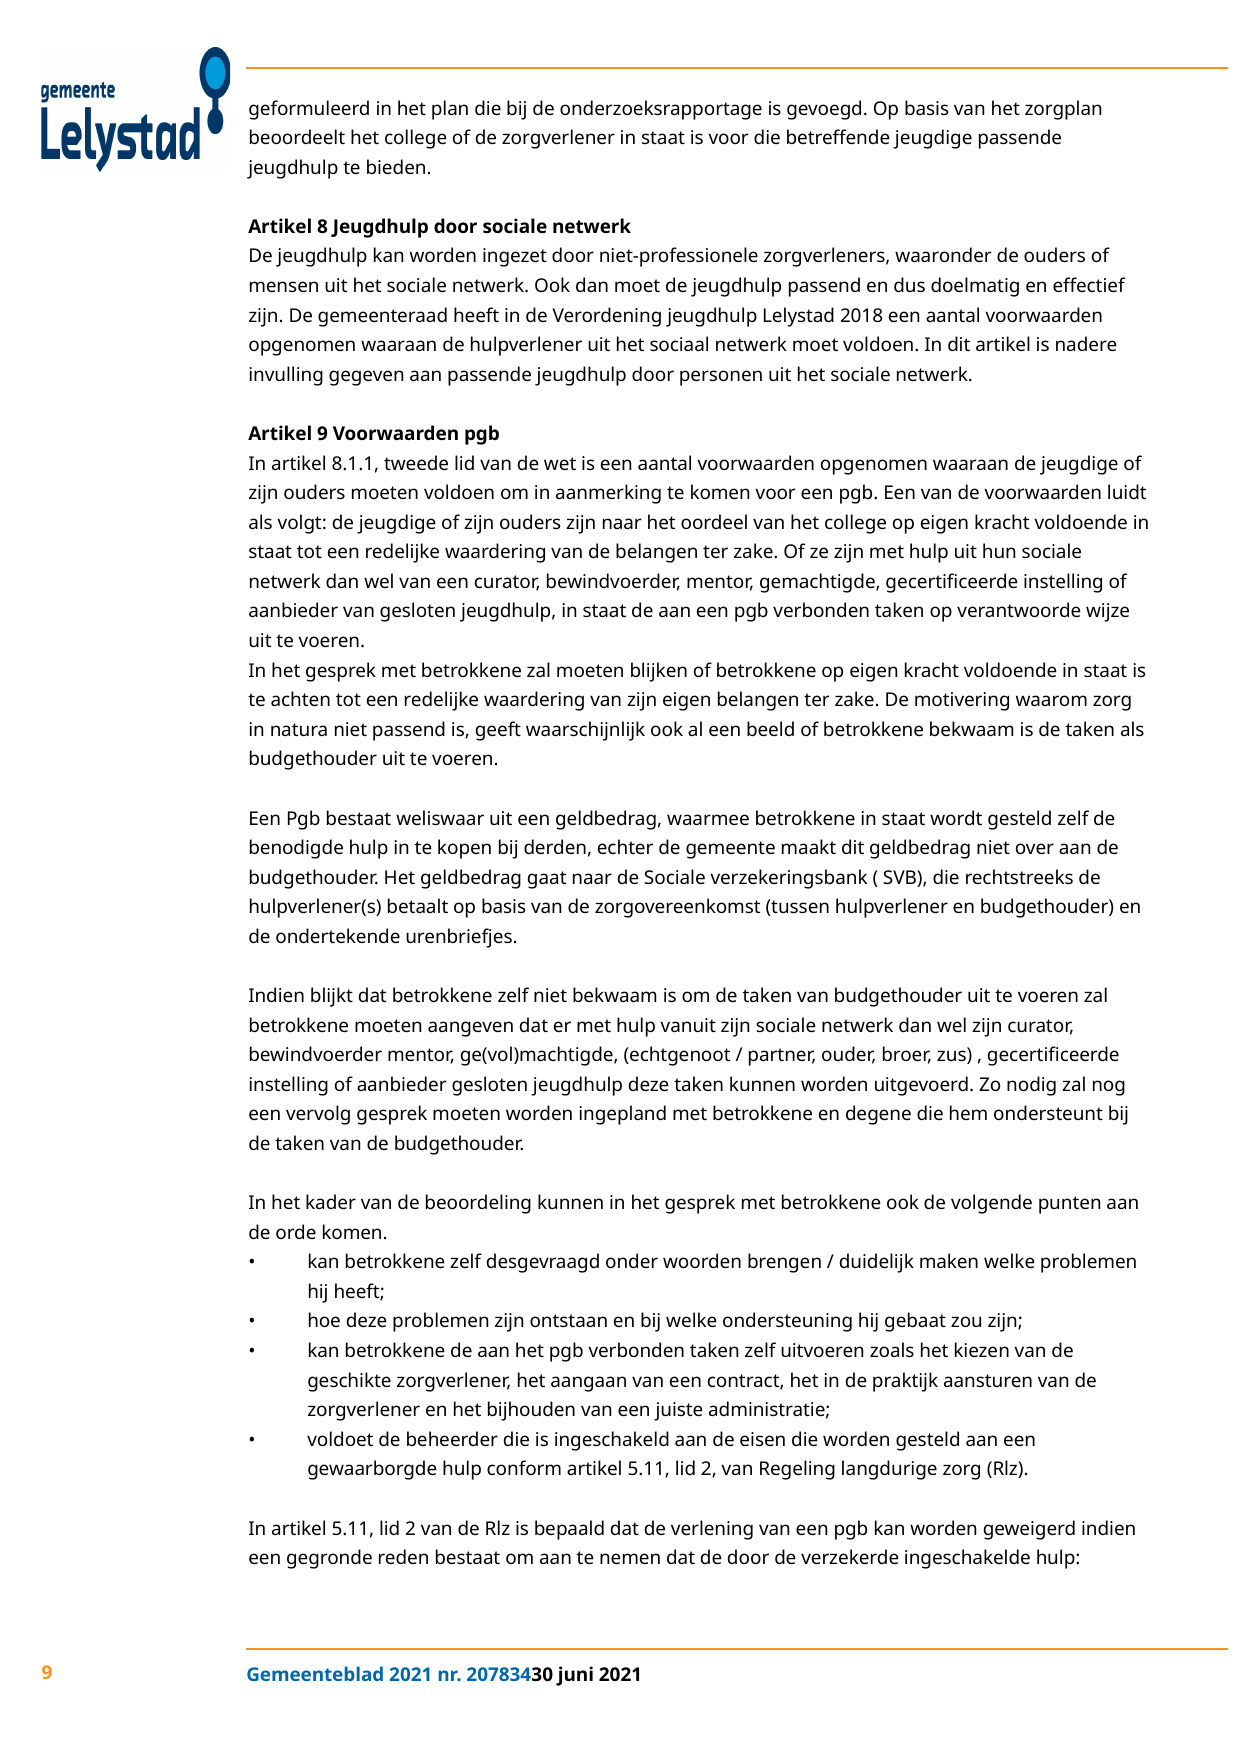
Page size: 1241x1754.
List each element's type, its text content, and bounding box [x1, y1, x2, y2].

text Artikel 8 Jeugdhulp door sociale netwerk [248, 213, 1152, 239]
text In artikel 5.11, lid 2 van de Rlz is bepaald dat de verlening van een pgb kan worden geweigerd indien een gegronde reden bestaat om aan te nemen dat de door de verzekerde ingeschakelde hulp: [248, 1515, 1152, 1570]
text In artikel 8.1.1, tweede lid van de wet is een aantal voorwaarden opgenomen waaraan de jeugdige of zijn ouders moeten voldoen om in aanmerking te komen voor een pgb. Een van de voorwaarden luidt als volgt: de jeugdige of zijn ouders zijn naar het oordeel van het college op eigen kracht voldoende in staat tot een redelijke waardering van de belangen ter zake. Of ze zijn met hulp uit hun sociale netwerk dan wel van een curator, bewindvoerder, mentor, gemachtigde, gecertificeerde instelling of aanbieder van gesloten jeugdhulp, in staat de aan een pgb verbonden taken op verantwoorde wijze uit te voeren. [248, 450, 1152, 653]
text de orde komen. [248, 1219, 1152, 1245]
text bewindvoerder mentor, ge(vol)machtigde, (echtgenoot / partner, ouder, broer, zus) , gecertificeerde [248, 1041, 1152, 1067]
text betrokkene moeten aangeven dat er met hulp vanuit zijn sociale netwerk dan wel zijn curator, [248, 1012, 1152, 1038]
text In het gesprek met betrokkene zal moeten blijken of betrokkene op eigen kracht voldoende in staat is te achten tot een redelijke waardering van zijn eigen belangen ter zake. De motivering waarom zorg in natura niet passend is, geeft waarschijnlijk ook al een beeld of betrokkene bekwaam is de taken als budgethouder uit te voeren. [248, 657, 1152, 771]
text Artikel 9 Voorwaarden pgb [248, 420, 1152, 446]
text De jeugdhulp kan worden ingezet door niet-professionele zorgverleners, waaronder de ouders of mensen uit het sociale netwerk. Ook dan moet de jeugdhulp passend en dus doelmatig en effectief zijn. De gemeenteraad heeft in de Verordening jeugdhulp Lelystad 2018 een aantal voorwaarden opgenomen waaraan de hulpverlener uit het sociaal netwerk moet voldoen. In dit artikel is nadere invulling gegeven aan passende jeugdhulp door personen uit het sociale netwerk. [248, 243, 1152, 387]
text Indien blijkt dat betrokkene zelf niet bekwaam is om de taken van budgethouder uit te voeren zal [248, 982, 1152, 1008]
list kan betrokkene de aan het pgb verbonden taken zelf uitvoeren zoals het kiezen van de geschikte zorgverlener, het aangaan van een contract, het in de praktijk aansturen van de zorgverlener en het bijhouden van een juiste administratie; [248, 1337, 1152, 1422]
list voldoet de beheerder die is ingeschakeld aan de eisen die worden gesteld aan een gewaarborgde hulp conform artikel 5.11, lid 2, van Regeling langdurige zorg (Rlz). [248, 1426, 1152, 1481]
list kan betrokkene zelf desgevraagd onder woorden brengen / duidelijk maken welke problemen hij heeft; [248, 1248, 1152, 1304]
list hoe deze problemen zijn ontstaan en bij welke ondersteuning hij gebaat zou zijn; [248, 1308, 1152, 1333]
text instelling of aanbieder gesloten jeugdhulp deze taken kunnen worden uitgevoerd. Zo nodig zal nog een vervolg gesprek moeten worden ingepland met betrokkene en degene die hem ondersteunt bij de taken van de budgethouder. [248, 1071, 1152, 1156]
text geformuleerd in het plan die bij de onderzoeksrapportage is gevoegd. Op basis van het zorgplan beoordeelt het college of de zorgverlener in staat is voor die betreffende jeugdige passende jeugdhulp te bieden. [248, 95, 1152, 180]
text Een Pgb bestaat weliswaar uit een geldbedrag, waarmee betrokkene in staat wordt gesteld zelf de benodigde hulp in te kopen bij derden, echter de gemeente maakt dit geldbedrag niet over aan de budgethouder. Het geldbedrag gaat naar de Sociale verzekeringsbank ( SVB), die rechtstreeks de hulpverlener(s) betaalt op basis van de zorgovereenkomst (tussen hulpverlener en budgethouder) en de ondertekende urenbriefjes. [248, 805, 1152, 949]
text In het kader van de beoordeling kunnen in het gesprek met betrokkene ook de volgende punten aan [248, 1189, 1152, 1215]
picture [41, 47, 231, 172]
